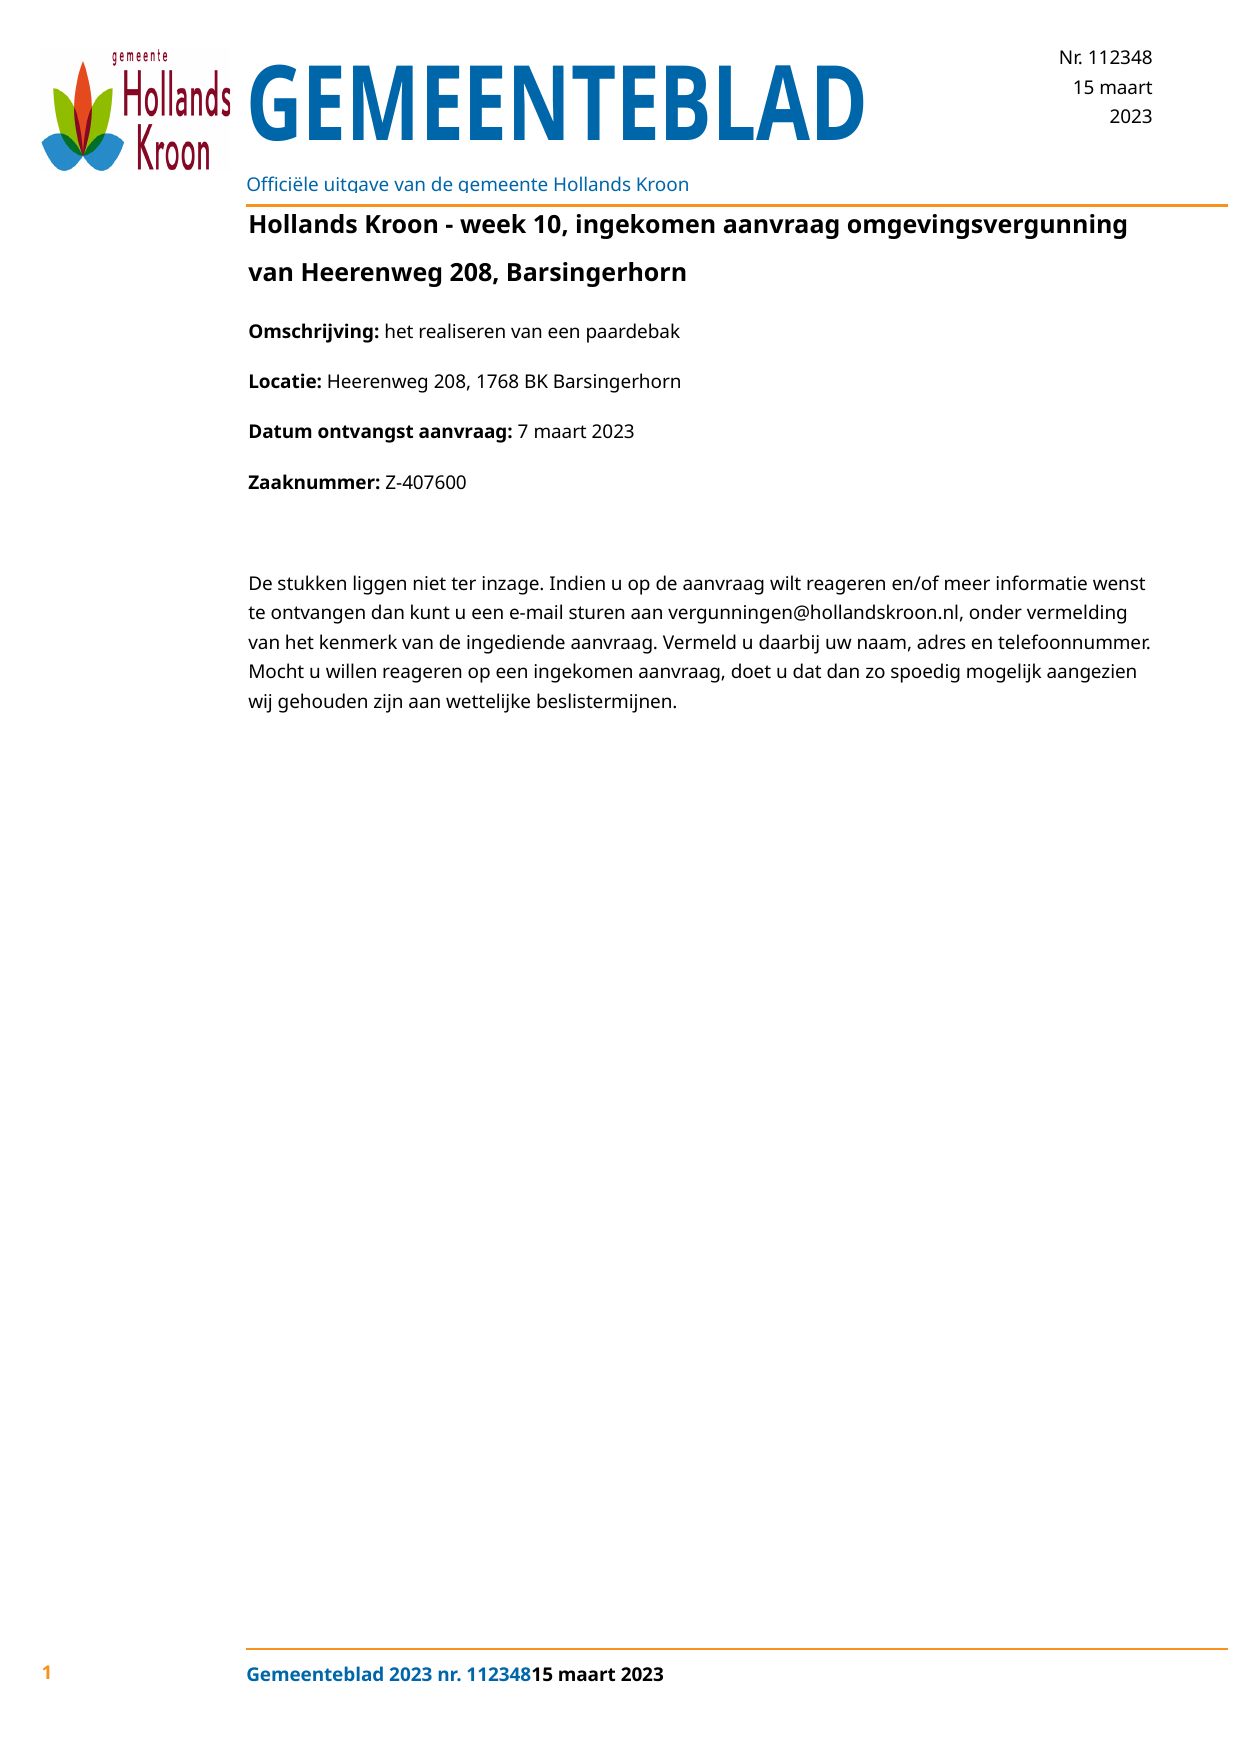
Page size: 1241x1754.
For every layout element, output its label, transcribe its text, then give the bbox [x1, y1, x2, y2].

text Datum ontvangst aanvraag: 7 maart 2023 [248, 419, 1152, 444]
text Omschrijving: het realiseren van een paardebak [248, 318, 1152, 344]
text De stukken liggen niet ter inzage. Indien u op de aanvraag wilt reageren en/of meer informatie wenst te ontvangen dan kunt u een e-mail sturen aan vergunningen@hollandskroon.nl, onder vermelding van het kenmerk van de ingediende aanvraag. Vermeld u daarbij uw naam, adres en telefoonnummer. Mocht u willen reageren op een ingekomen aanvraag, doet u dat dan zo spoedig mogelijk aangezien wij gehouden zijn aan wettelijke beslistermijnen. [248, 570, 1152, 714]
picture [41, 47, 231, 172]
text Zaaknummer: Z-407600 [248, 469, 1152, 495]
text Locatie: Heerenweg 208, 1768 BK Barsingerhorn [248, 368, 1152, 394]
text Hollands Kroon - week 10, ingekomen aanvraag omgevingsvergunning van Heerenweg 208, Barsingerhorn [248, 207, 1152, 288]
